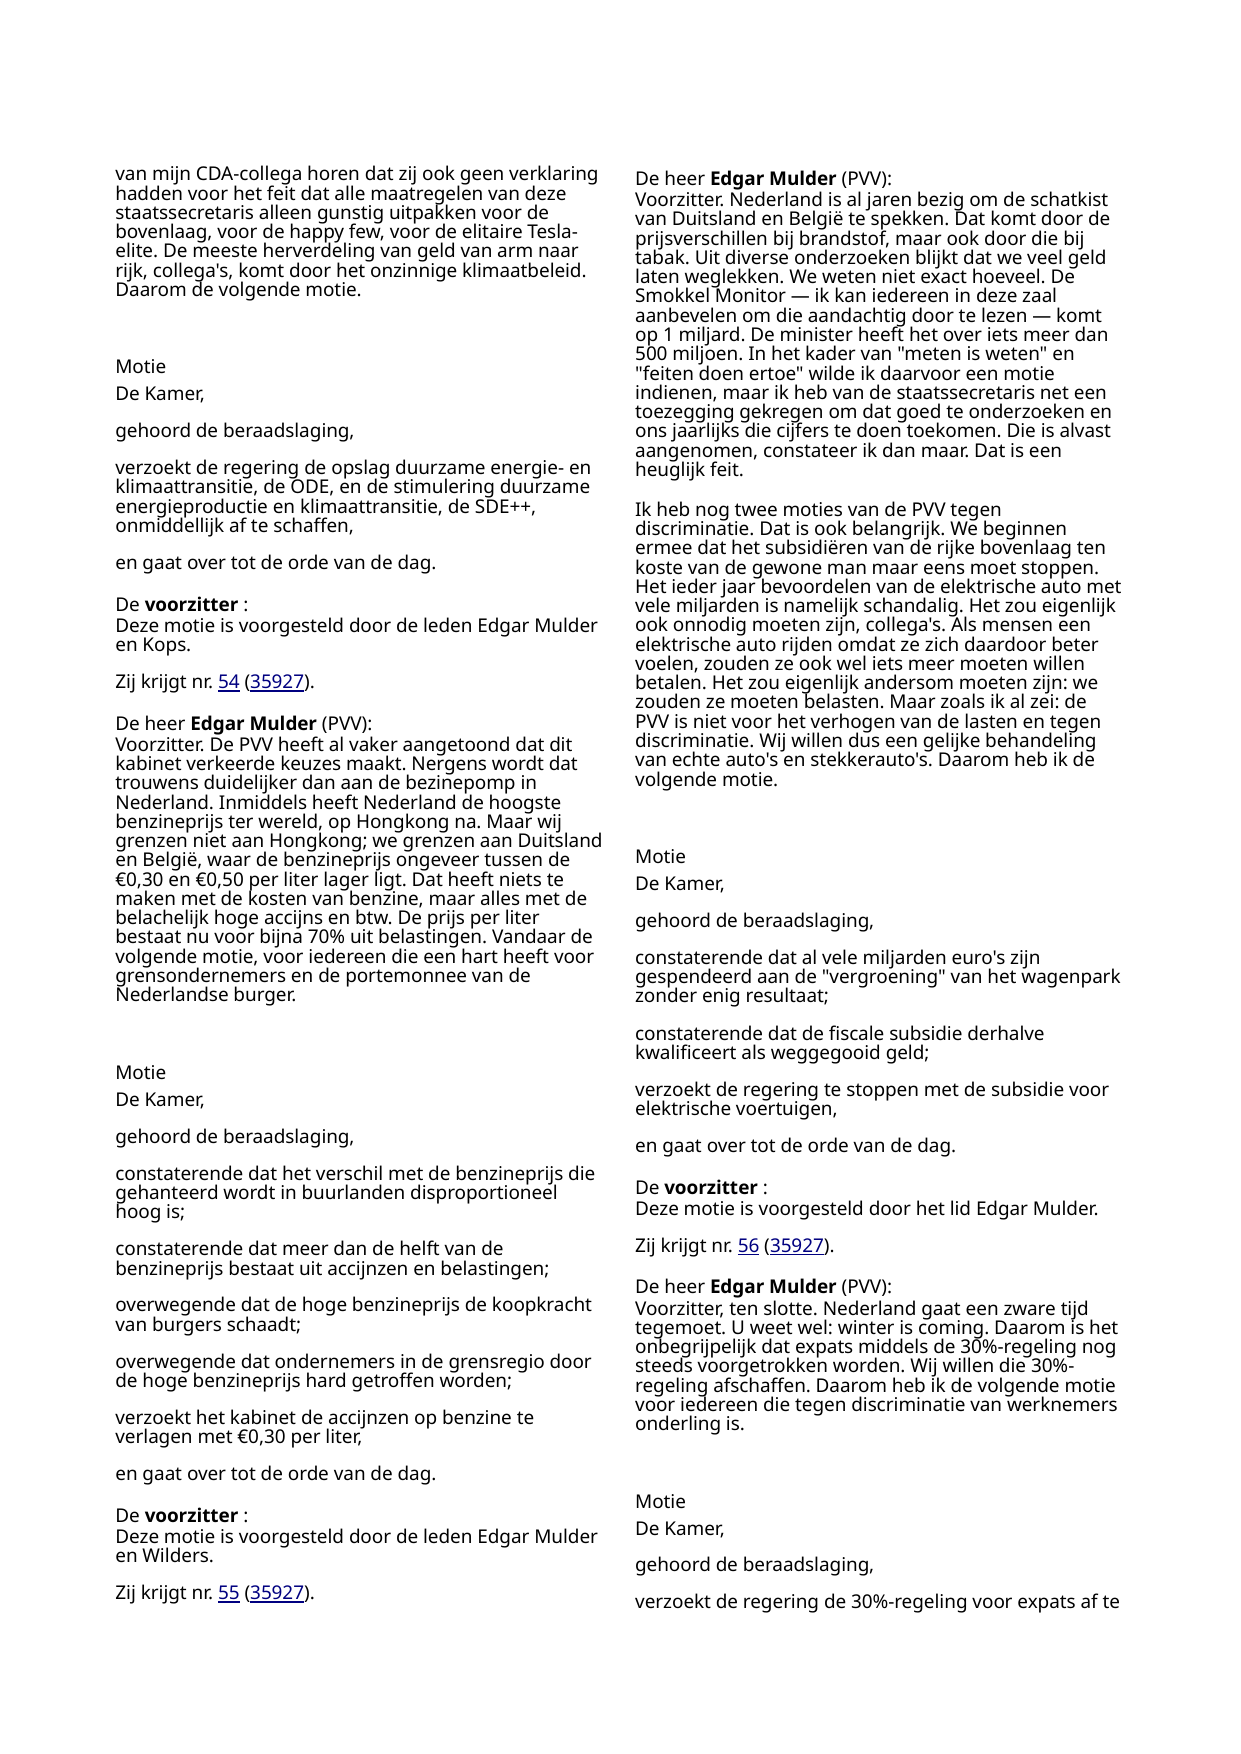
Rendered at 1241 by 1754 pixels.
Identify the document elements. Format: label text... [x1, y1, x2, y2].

text De Kamer, [115, 1091, 605, 1110]
text Deze motie is voorgesteld door het lid Edgar Mulder. [635, 1200, 1125, 1219]
text verzoekt de regering te stoppen met de subsidie voor elektrische voertuigen, [635, 1081, 1125, 1119]
text verzoekt de regering de 30%-regeling voor expats af te [635, 1593, 1125, 1613]
text Voorzitter. De PVV heeft al vaker aangetoond dat dit kabinet verkeerde keuzes maakt. Nergens wordt dat trouwens duidelijker dan aan de bezinepomp in Nederland. Inmiddels heeft Nederland de hoogste benzineprijs ter wereld, op Hongkong na. Maar wij grenzen niet aan Hongkong; we grenzen aan Duitsland en België, waar de benzineprijs ongeveer tussen de €0,30 en €0,50 per liter lager ligt. Dat heeft niets te maken met de kosten van benzine, maar alles met de belachelijk hoge accijns en btw. De prijs per liter bestaat nu voor bijna 70% uit belastingen. Vandaar de volgende motie, voor iedereen die een hart heeft voor grensondernemers en de portemonnee van de Nederlandse burger. [115, 736, 605, 1006]
text Motie [115, 1059, 605, 1085]
text Motie [635, 843, 1125, 869]
text De voorzitter : [115, 591, 605, 617]
text Zij krijgt nr. 54 (35927). [115, 673, 605, 692]
text Voorzitter. Nederland is al jaren bezig om de schatkist van Duitsland en België te spekken. Dat komt door de prijsverschillen bij brandstof, maar ook door die bij tabak. Uit diverse onderzoeken blijkt dat we veel geld laten weglekken. We weten niet exact hoeveel. De Smokkel Monitor — ik kan iedereen in deze zaal aanbevelen om die aandachtig door te lezen — komt op 1 miljard. De minister heeft het over iets meer dan 500 miljoen. In het kader van "meten is weten" en "feiten doen ertoe" wilde ik daarvoor een motie indienen, maar ik heb van de staatssecretaris net een toezegging gekregen om dat goed te onderzoeken en ons jaarlijks die cijfers te doen toekomen. Die is alvast aangenomen, constateer ik dan maar. Dat is een heuglijk feit. [635, 191, 1125, 480]
text De heer Edgar Mulder (PVV): [635, 165, 1125, 191]
text Deze motie is voorgesteld door de leden Edgar Mulder en Kops. [115, 617, 605, 655]
text verzoekt de regering de opslag duurzame energie- en klimaattransitie, de ODE, en de stimulering duurzame energieproductie en klimaattransitie, de SDE++, onmiddellijk af te schaffen, [115, 459, 605, 536]
text en gaat over tot de orde van de dag. [635, 1137, 1125, 1156]
text De voorzitter : [115, 1502, 605, 1528]
text constaterende dat de fiscale subsidie derhalve kwalificeert als weggegooid geld; [635, 1024, 1125, 1063]
text overwegende dat de hoge benzineprijs de koopkracht van burgers schaadt; [115, 1296, 605, 1335]
text Deze motie is voorgesteld door de leden Edgar Mulder en Wilders. [115, 1528, 605, 1566]
text constaterende dat al vele miljarden euro's zijn gespendeerd aan de "vergroening" van het wagenpark zonder enig resultaat; [635, 949, 1125, 1007]
text en gaat over tot de orde van de dag. [115, 1465, 605, 1484]
text De heer Edgar Mulder (PVV): [635, 1274, 1125, 1299]
text constaterende dat meer dan de helft van de benzineprijs bestaat uit accijnzen en belastingen; [115, 1240, 605, 1279]
text De Kamer, [635, 1519, 1125, 1539]
text De voorzitter : [635, 1174, 1125, 1200]
text De Kamer, [635, 875, 1125, 894]
text Voorzitter, ten slotte. Nederland gaat een zware tijd tegemoet. U weet wel: winter is coming. Daarom is het onbegrijpelijk dat expats middels de 30%-regeling nog steeds voorgetrokken worden. Wij willen die 30%-regeling afschaffen. Daarom heb ik de volgende motie voor iedereen die tegen discriminatie van werknemers onderling is. [635, 1299, 1125, 1434]
text Zij krijgt nr. 55 (35927). [115, 1584, 605, 1603]
text van mijn CDA-collega horen dat zij ook geen verklaring hadden voor het feit dat alle maatregelen van deze staatssecretaris alleen gunstig uitpakken voor de bovenlaag, voor de happy few, voor de elitaire Tesla-elite. De meeste herverdeling van geld van arm naar rijk, collega's, komt door het onzinnige klimaatbeleid. Daarom de volgende motie. [115, 165, 605, 300]
text en gaat over tot de orde van de dag. [115, 554, 605, 573]
text gehoord de beraadslaging, [115, 1128, 605, 1147]
text Zij krijgt nr. 56 (35927). [635, 1237, 1125, 1256]
text gehoord de beraadslaging, [635, 912, 1125, 931]
text De Kamer, [115, 385, 605, 404]
text Motie [635, 1488, 1125, 1513]
text Ik heb nog twee moties van de PVV tegen discriminatie. Dat is ook belangrijk. We beginnen ermee dat het subsidiëren van de rijke bovenlaag ten koste van de gewone man maar eens moet stoppen. Het ieder jaar bevoordelen van de elektrische auto met vele miljarden is namelijk schandalig. Het zou eigenlijk ook onnodig moeten zijn, collega's. Als mensen een elektrische auto rijden omdat ze zich daardoor beter voelen, zouden ze ook wel iets meer moeten willen betalen. Het zou eigenlijk andersom moeten zijn: we zouden ze moeten belasten. Maar zoals ik al zei: de PVV is niet voor het verhogen van de lasten en tegen discriminatie. Wij willen dus een gelijke behandeling van echte auto's en stekkerauto's. Daarom heb ik de volgende motie. [635, 501, 1125, 790]
text Motie [115, 354, 605, 379]
text overwegende dat ondernemers in de grensregio door de hoge benzineprijs hard getroffen worden; [115, 1353, 605, 1391]
text gehoord de beraadslaging, [115, 422, 605, 442]
text constaterende dat het verschil met de benzineprijs die gehanteerd wordt in buurlanden disproportioneel hoog is; [115, 1165, 605, 1222]
text gehoord de beraadslaging, [635, 1556, 1125, 1576]
text De heer Edgar Mulder (PVV): [115, 710, 605, 736]
text verzoekt het kabinet de accijnzen op benzine te verlagen met €0,30 per liter, [115, 1409, 605, 1447]
